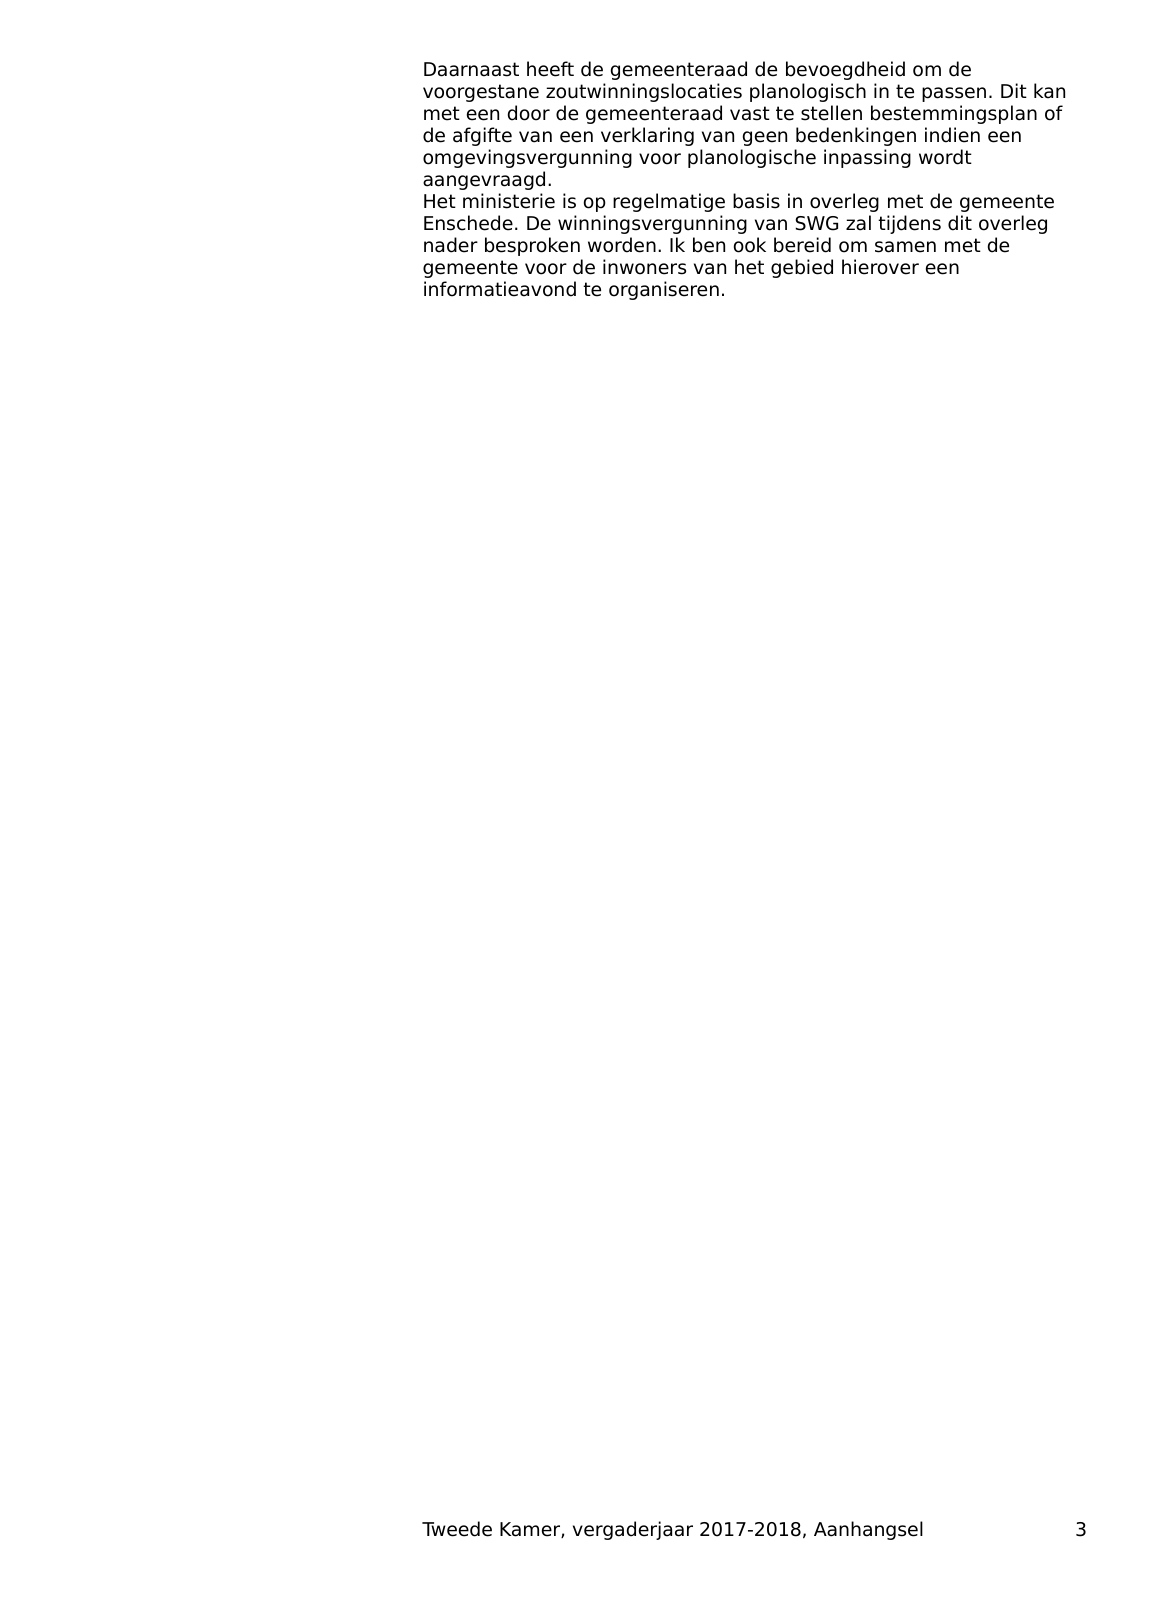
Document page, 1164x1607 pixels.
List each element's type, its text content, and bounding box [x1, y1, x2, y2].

text Het ministerie is op regelmatige basis in overleg met de gemeente Enschede. De winningsvergunning van SWG zal tijdens dit overleg nader besproken worden. Ik ben ook bereid om samen met de gemeente voor de inwoners van het gebied hierover een informatieavond te organiseren. [422, 191, 1087, 301]
text Daarnaast heeft de gemeenteraad de bevoegdheid om de voorgestane zoutwinningslocaties planologisch in te passen. Dit kan met een door de gemeenteraad vast te stellen bestemmingsplan of de afgifte van een verklaring van geen bedenkingen indien een omgevingsvergunning voor planologische inpassing wordt aangevraagd. [422, 59, 1087, 191]
